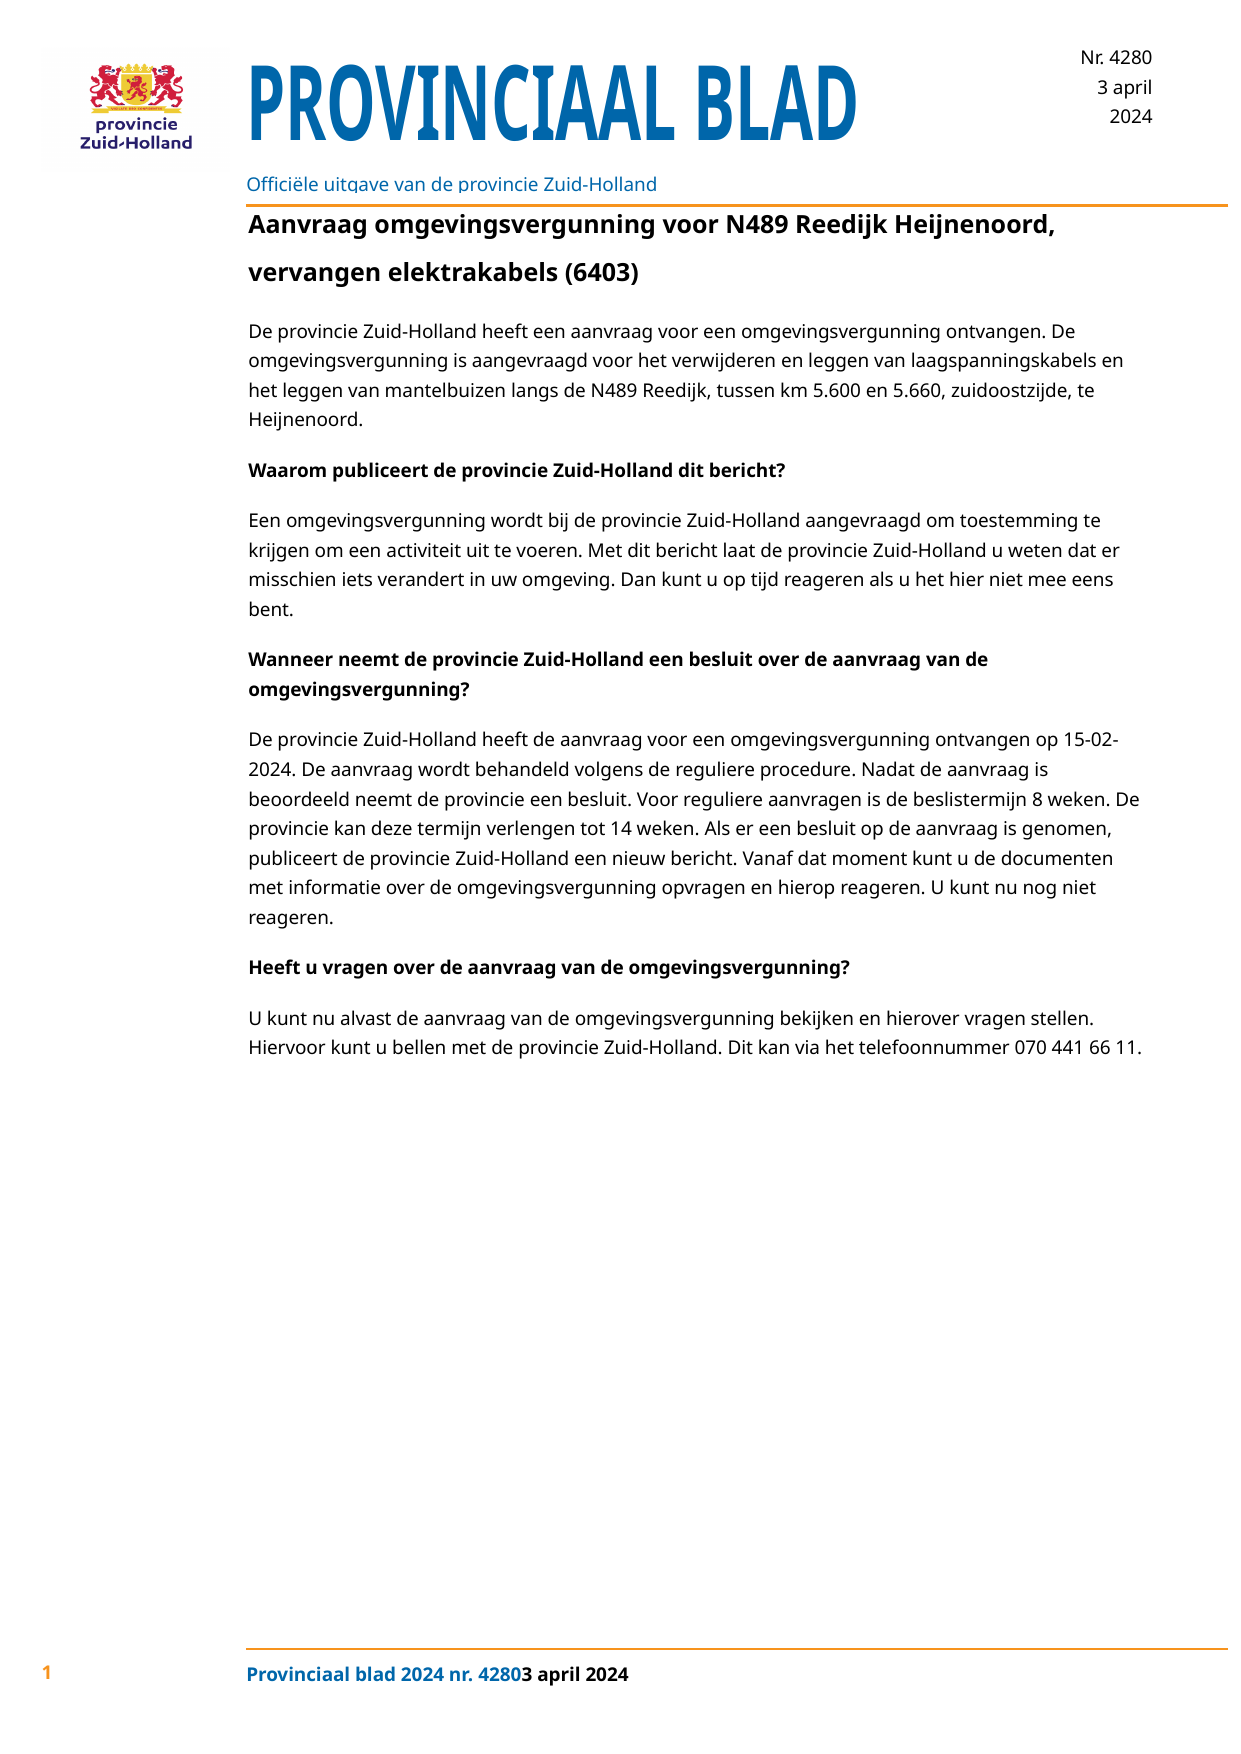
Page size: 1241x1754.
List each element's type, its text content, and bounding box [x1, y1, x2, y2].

text Een omgevingsvergunning wordt bij de provincie Zuid-Holland aangevraagd om toestemming te krijgen om een activiteit uit te voeren. Met dit bericht laat de provincie Zuid-Holland u weten dat er misschien iets verandert in uw omgeving. Dan kunt u op tijd reageren als u het hier niet mee eens bent. [248, 507, 1152, 622]
text Heeft u vragen over de aanvraag van de omgevingsvergunning? [248, 954, 1152, 980]
text Aanvraag omgevingsvergunning voor N489 Reedijk Heijnenoord, vervangen elektrakabels (6403) [248, 207, 1152, 288]
text Wanneer neemt de provincie Zuid-Holland een besluit over de aanvraag van de omgevingsvergunning? [248, 647, 1152, 702]
picture [41, 47, 231, 172]
text De provincie Zuid-Holland heeft een aanvraag voor een omgevingsvergunning ontvangen. De omgevingsvergunning is aangevraagd voor het verwijderen en leggen van laagspanningskabels en het leggen van mantelbuizen langs de N489 Reedijk, tussen km 5.600 en 5.660, zuidoostzijde, te Heijnenoord. [248, 318, 1152, 432]
text De provincie Zuid-Holland heeft de aanvraag voor een omgevingsvergunning ontvangen op 15-02-2024. De aanvraag wordt behandeld volgens de reguliere procedure. Nadat de aanvraag is beoordeeld neemt de provincie een besluit. Voor reguliere aanvragen is de beslistermijn 8 weken. De provincie kan deze termijn verlengen tot 14 weken. Als er een besluit op de aanvraag is genomen, publiceert de provincie Zuid-Holland een nieuw bericht. Vanaf dat moment kunt u de documenten met informatie over de omgevingsvergunning opvragen en hierop reageren. U kunt nu nog niet reageren. [248, 727, 1152, 930]
text U kunt nu alvast de aanvraag van de omgevingsvergunning bekijken en hierover vragen stellen. Hiervoor kunt u bellen met de provincie Zuid-Holland. Dit kan via het telefoonnummer 070 441 66 11. [248, 1005, 1152, 1060]
text Waarom publiceert de provincie Zuid-Holland dit bericht? [248, 457, 1152, 483]
